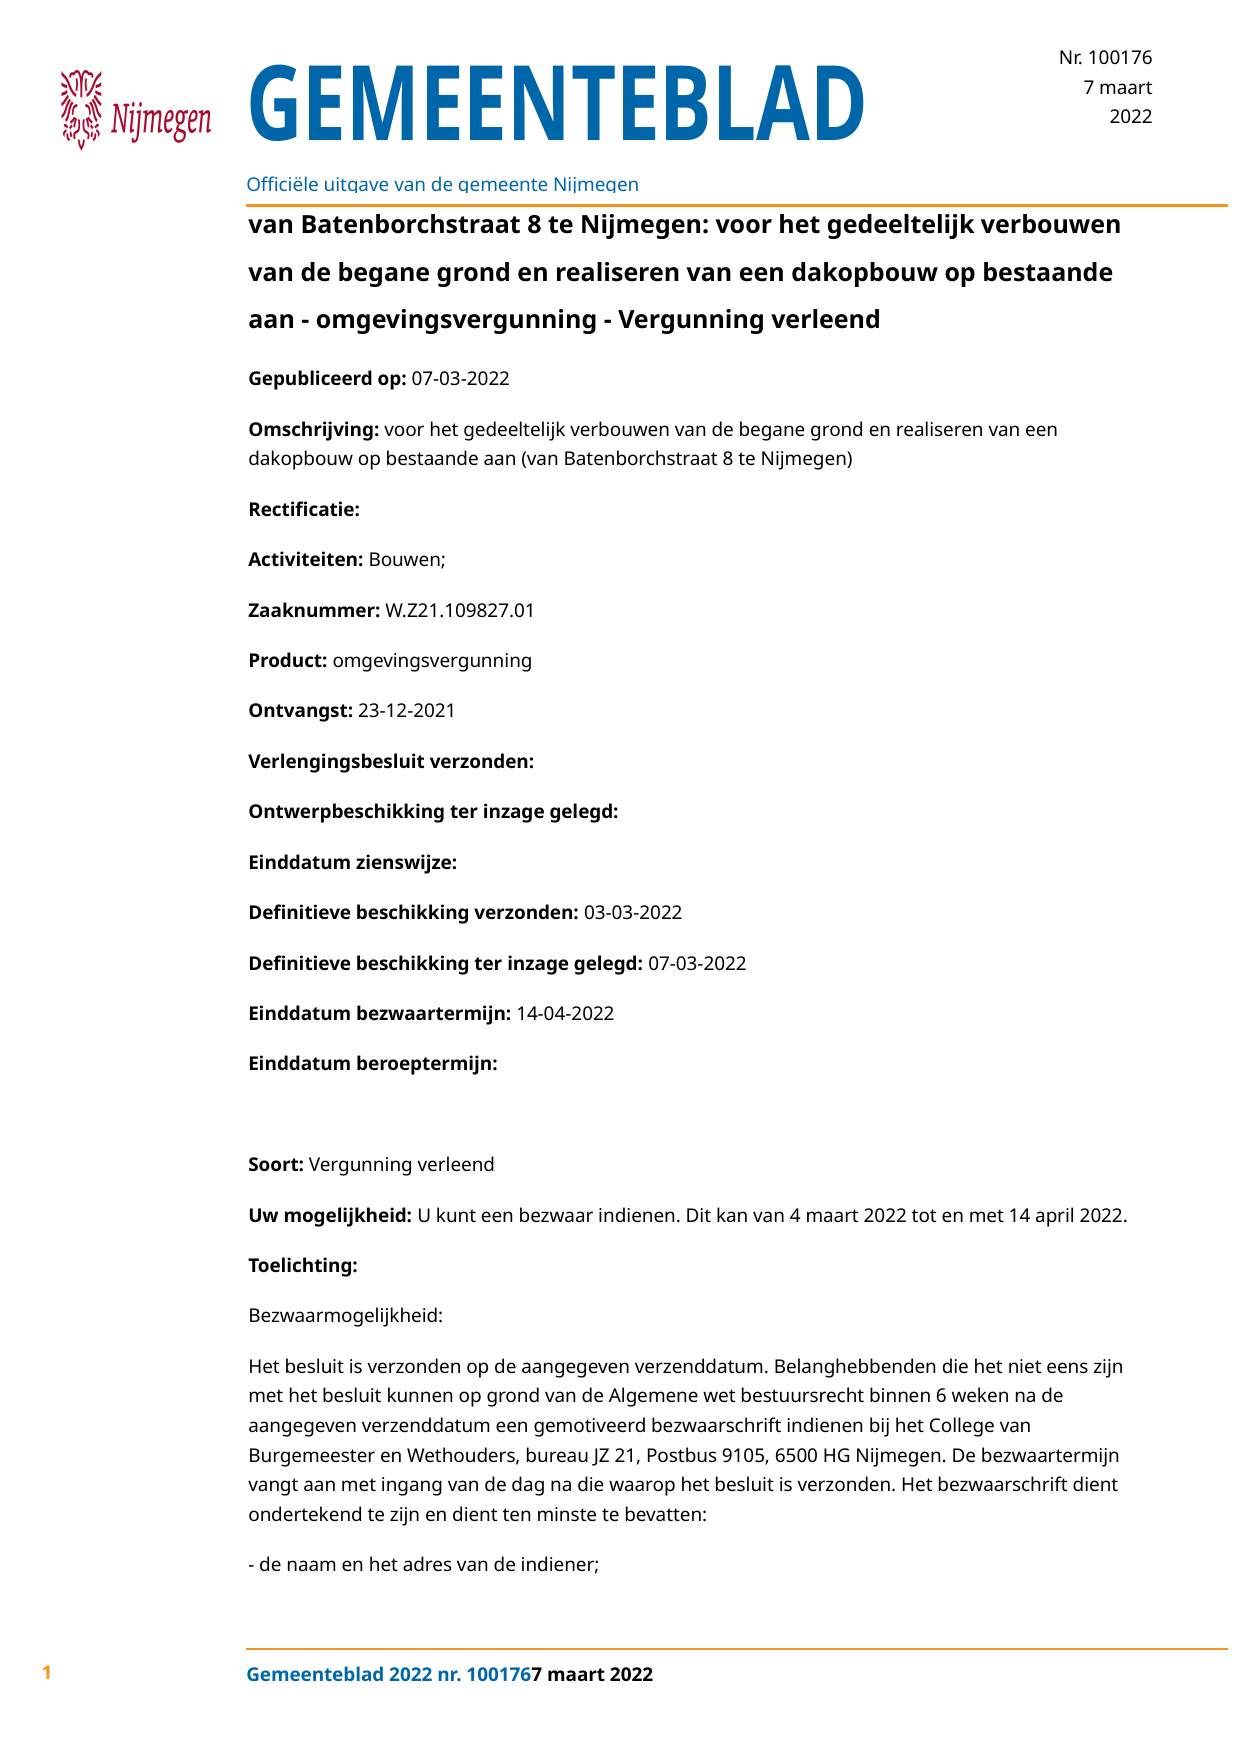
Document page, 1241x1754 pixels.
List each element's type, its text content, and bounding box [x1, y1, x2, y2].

text Activiteiten: Bouwen; [248, 546, 1152, 572]
text Toelichting: [248, 1252, 1152, 1278]
text Omschrijving: voor het gedeeltelijk verbouwen van de begane grond en realiseren van een dakopbouw op bestaande aan (van Batenborchstraat 8 te Nijmegen) [248, 416, 1152, 471]
text Gepubliceerd op: 07-03-2022 [248, 366, 1152, 391]
text Definitieve beschikking verzonden: 03-03-2022 [248, 899, 1152, 925]
text Zaaknummer: W.Z21.109827.01 [248, 597, 1152, 622]
text Verlengingsbesluit verzonden: [248, 748, 1152, 774]
text Ontvangst: 23-12-2021 [248, 698, 1152, 723]
text van Batenborchstraat 8 te Nijmegen: voor het gedeeltelijk verbouwen van de begane grond en realiseren van een dakopbouw op bestaande aan - omgevingsvergunning - Vergunning verleend [248, 207, 1152, 336]
picture [41, 47, 231, 172]
text Einddatum beroeptermijn: [248, 1051, 1152, 1076]
text Einddatum zienswijze: [248, 849, 1152, 874]
text - de naam en het adres van de indiener; [248, 1551, 1152, 1577]
text Het besluit is verzonden op de aangegeven verzenddatum. Belanghebbenden die het niet eens zijn met het besluit kunnen op grond van de Algemene wet bestuursrecht binnen 6 weken na de aangegeven verzenddatum een gemotiveerd bezwaarschrift indienen bij het College van Burgemeester en Wethouders, bureau JZ 21, Postbus 9105, 6500 HG Nijmegen. De bezwaartermijn vangt aan met ingang van de dag na die waarop het besluit is verzonden. Het bezwaarschrift dient ondertekend te zijn en dient ten minste te bevatten: [248, 1353, 1152, 1527]
text Product: omgevingsvergunning [248, 647, 1152, 673]
text Rectificatie: [248, 496, 1152, 522]
text Einddatum bezwaartermijn: 14-04-2022 [248, 1000, 1152, 1026]
text Ontwerpbeschikking ter inzage gelegd: [248, 798, 1152, 824]
text Uw mogelijkheid: U kunt een bezwaar indienen. Dit kan van 4 maart 2022 tot en met 14 april 2022. [248, 1202, 1152, 1227]
text Definitieve beschikking ter inzage gelegd: 07-03-2022 [248, 950, 1152, 975]
text Bezwaarmogelijkheid: [248, 1303, 1152, 1328]
text Soort: Vergunning verleend [248, 1151, 1152, 1177]
